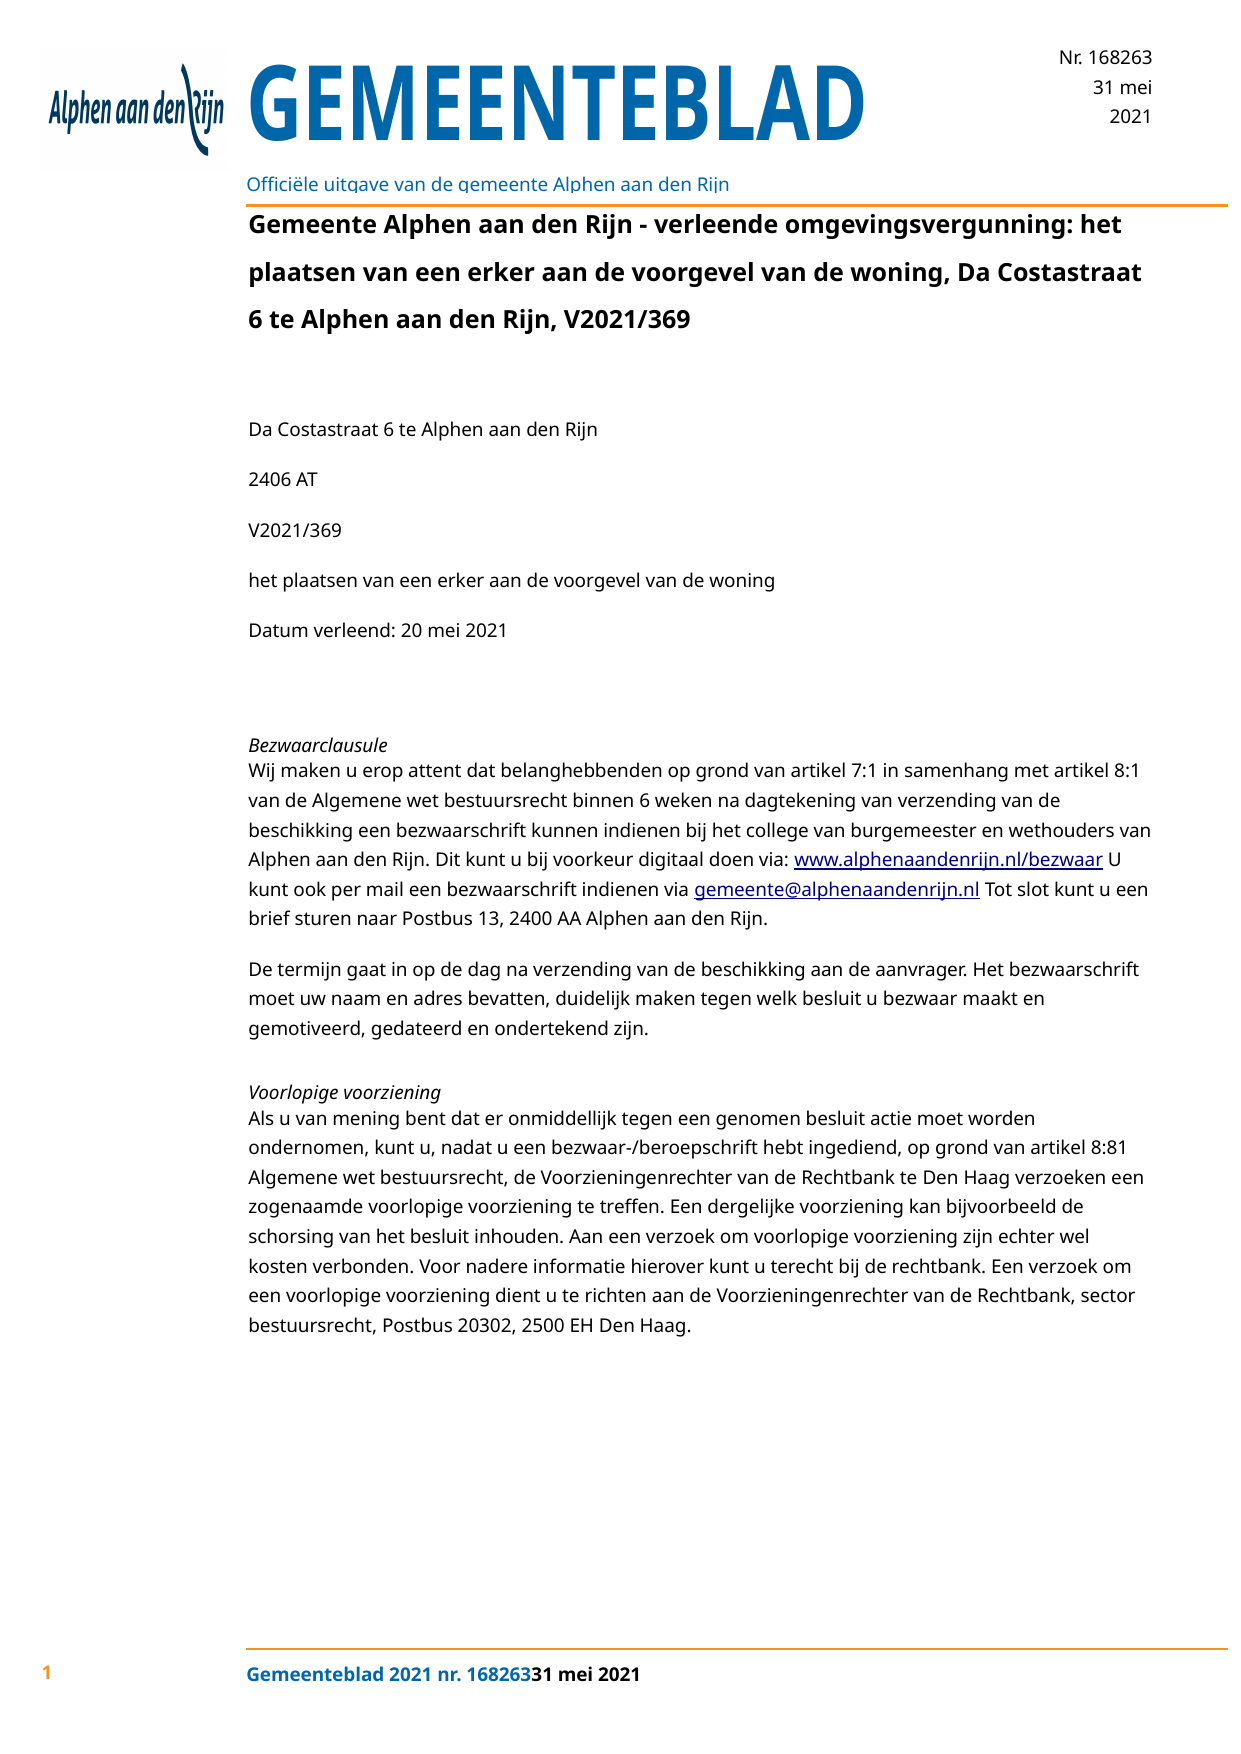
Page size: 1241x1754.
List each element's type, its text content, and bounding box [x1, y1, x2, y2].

text Bezwaarclausule [248, 732, 1152, 758]
text Voorlopige voorziening [248, 1079, 1152, 1105]
text het plaatsen van een erker aan de voorgevel van de woning [248, 567, 1152, 593]
text Da Costastraat 6 te Alphen aan den Rijn [248, 416, 1152, 442]
text Als u van mening bent dat er onmiddellijk tegen een genomen besluit actie moet worden ondernomen, kunt u, nadat u een bezwaar-/beroepschrift hebt ingediend, op grond van artikel 8:81 Algemene wet bestuursrecht, de Voorzieningenrechter van de Rechtbank te Den Haag verzoeken een zogenaamde voorlopige voorziening te treffen. Een dergelijke voorziening kan bijvoorbeeld de schorsing van het besluit inhouden. Aan een verzoek om voorlopige voorziening zijn echter wel kosten verbonden. Voor nadere informatie hierover kunt u terecht bij de rechtbank. Een verzoek om een voorlopige voorziening dient u te richten aan de Voorzieningenrechter van de Rechtbank, sector bestuursrecht, Postbus 20302, 2500 EH Den Haag. [248, 1105, 1152, 1338]
text Datum verleend: 20 mei 2021 [248, 618, 1152, 643]
text Wij maken u erop attent dat belanghebbenden op grond van artikel 7:1 in samenhang met artikel 8:1 van de Algemene wet bestuursrecht binnen 6 weken na dagtekening van verzending van de beschikking een bezwaarschrift kunnen indienen bij het college van burgemeester en wethouders van Alphen aan den Rijn. Dit kunt u bij voorkeur digitaal doen via: www.alphenaandenrijn.nl/bezwaar U kunt ook per mail een bezwaarschrift indienen via gemeente@alphenaandenrijn.nl Tot slot kunt u een brief sturen naar Postbus 13, 2400 AA Alphen aan den Rijn. [248, 758, 1152, 931]
text 2406 AT [248, 466, 1152, 492]
text V2021/369 [248, 517, 1152, 542]
text Gemeente Alphen aan den Rijn - verleende omgevingsvergunning: het plaatsen van een erker aan de voorgevel van de woning, Da Costastraat 6 te Alphen aan den Rijn, V2021/369 [248, 207, 1152, 336]
text De termijn gaat in op de dag na verzending van de beschikking aan de aanvrager. Het bezwaarschrift moet uw naam en adres bevatten, duidelijk maken tegen welk besluit u bezwaar maakt en gemotiveerd, gedateerd en ondertekend zijn. [248, 956, 1152, 1041]
picture [41, 47, 231, 172]
